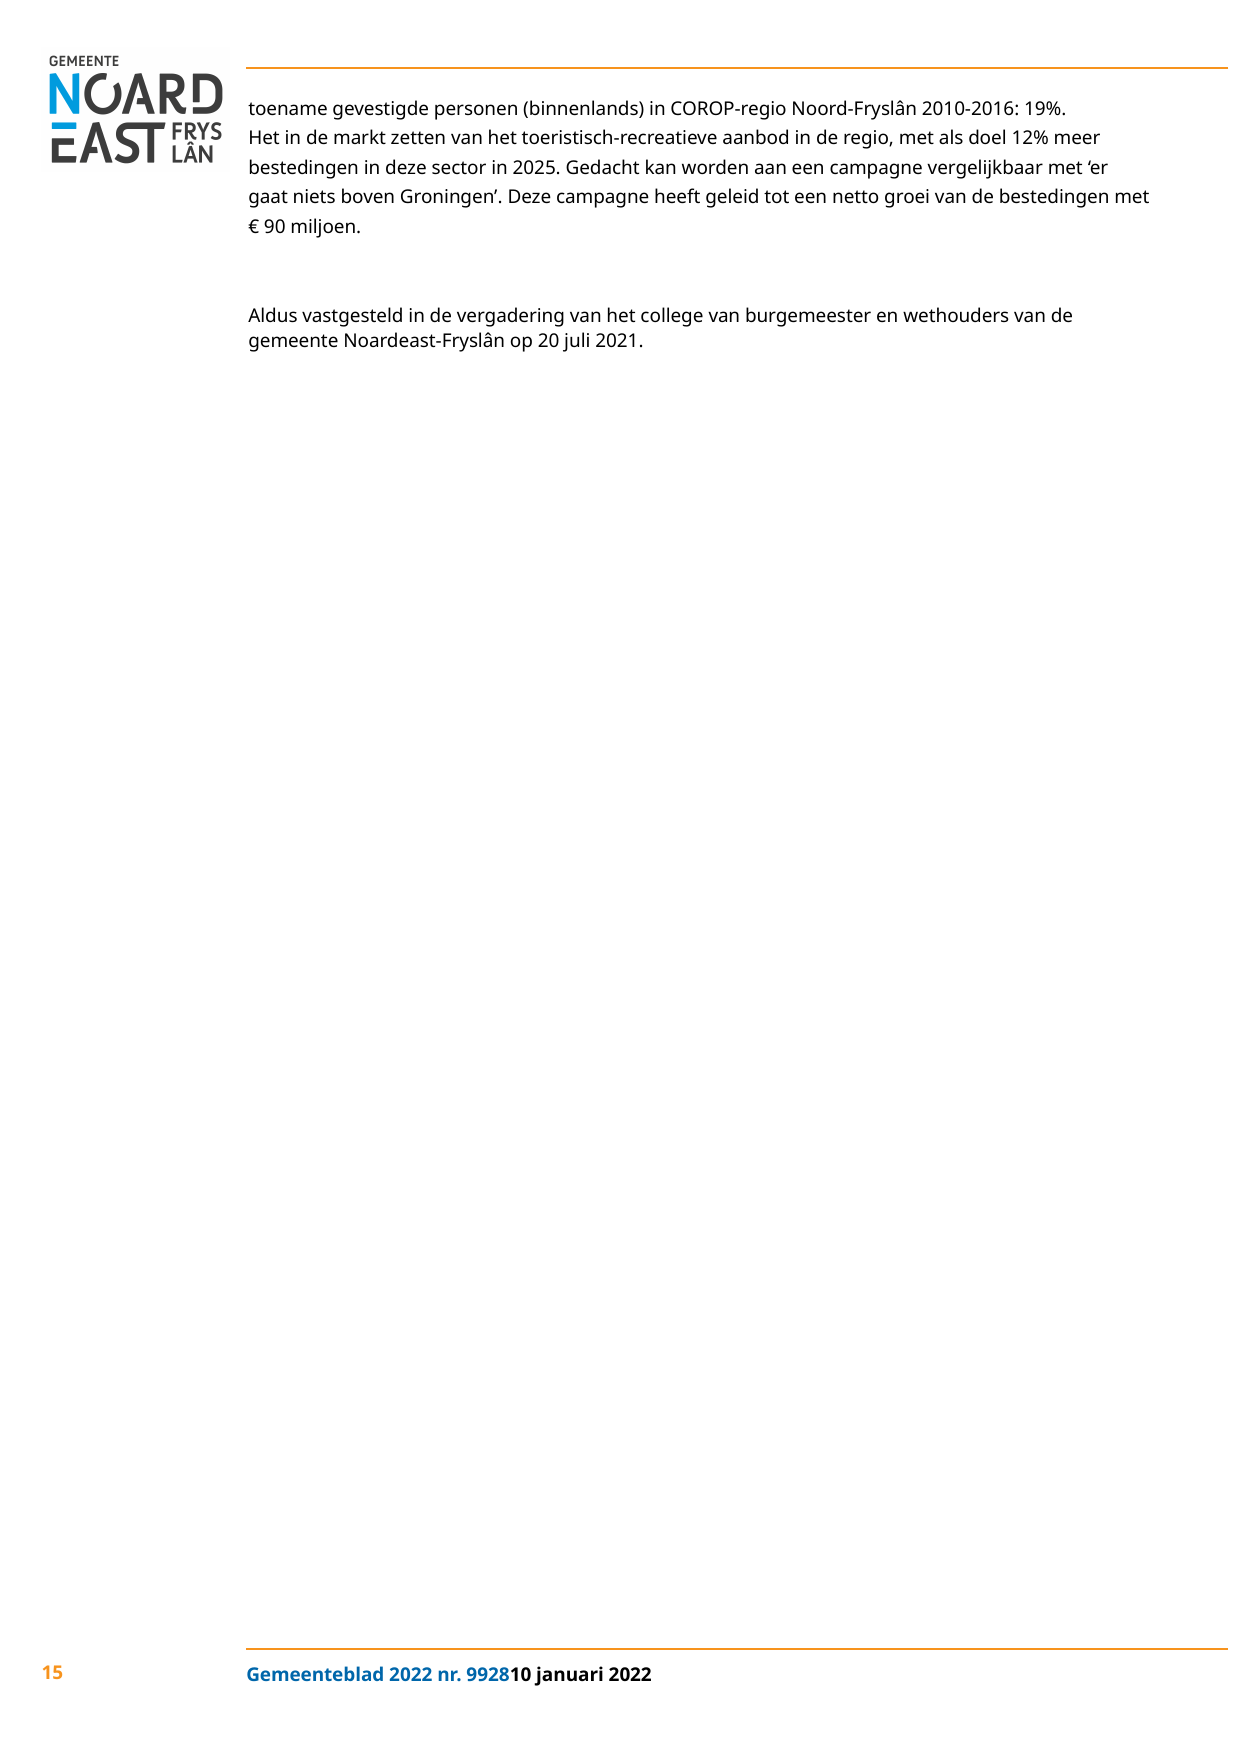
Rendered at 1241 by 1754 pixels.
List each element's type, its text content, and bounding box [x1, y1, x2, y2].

text Aldus vastgesteld in de vergadering van het college van burgemeester en wethouders van de gemeente Noardeast-Fryslân op 20 juli 2021. [248, 302, 1152, 353]
text Het in de markt zetten van het toeristisch-recreatieve aanbod in de regio, met als doel 12% meer bestedingen in deze sector in 2025. Gedacht kan worden aan een campagne vergelijkbaar met ‘er gaat niets boven Groningen’. Deze campagne heeft geleid tot een netto groei van de bestedingen met € 90 miljoen. [248, 124, 1152, 239]
picture [41, 47, 231, 172]
text toename gevestigde personen (binnenlands) in COROP-regio Noord-Fryslân 2010-2016: 19%. [248, 95, 1152, 121]
